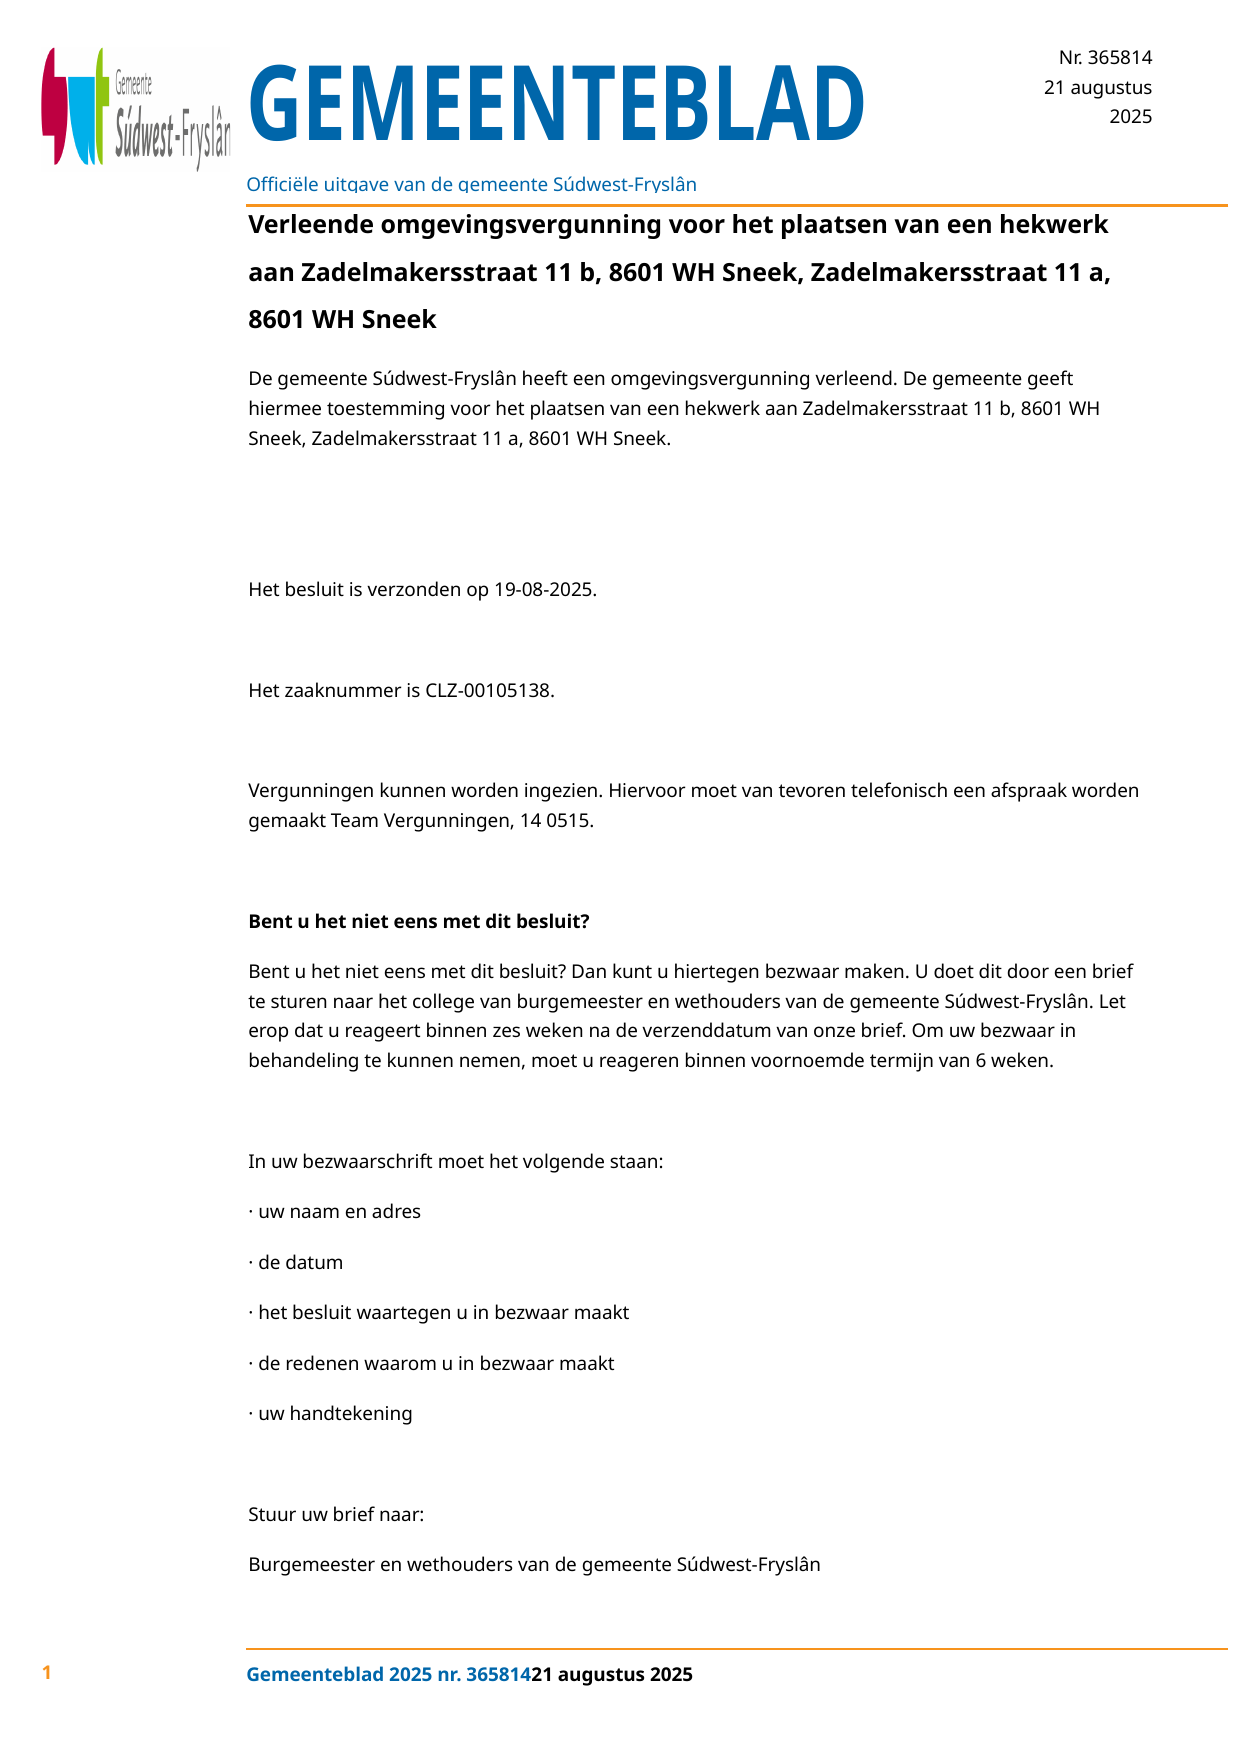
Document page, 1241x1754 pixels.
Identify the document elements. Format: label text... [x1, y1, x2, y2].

text · de datum [248, 1249, 1152, 1274]
text · het besluit waartegen u in bezwaar maakt [248, 1299, 1152, 1325]
text Stuur uw brief naar: [248, 1501, 1152, 1527]
text Het besluit is verzonden op 19-08-2025. [248, 576, 1152, 602]
text Vergunningen kunnen worden ingezien. Hiervoor moet van tevoren telefonisch een afspraak worden gemaakt Team Vergunningen, 14 0515. [248, 778, 1152, 833]
text · de redenen waarom u in bezwaar maakt [248, 1350, 1152, 1375]
text Bent u het niet eens met dit besluit? [248, 908, 1152, 934]
text · uw naam en adres [248, 1198, 1152, 1224]
text Verleende omgevingsvergunning voor het plaatsen van een hekwerk aan Zadelmakersstraat 11 b, 8601 WH Sneek, Zadelmakersstraat 11 a, 8601 WH Sneek [248, 207, 1152, 336]
text Het zaaknummer is CLZ-00105138. [248, 677, 1152, 702]
text · uw handtekening [248, 1400, 1152, 1426]
text De gemeente Súdwest-Fryslân heeft een omgevingsvergunning verleend. De gemeente geeft hiermee toestemming voor het plaatsen van een hekwerk aan Zadelmakersstraat 11 b, 8601 WH Sneek, Zadelmakersstraat 11 a, 8601 WH Sneek. [248, 366, 1152, 450]
picture [41, 47, 231, 172]
text Bent u het niet eens met dit besluit? Dan kunt u hiertegen bezwaar maken. U doet dit door een brief te sturen naar het college van burgemeester en wethouders van de gemeente Súdwest-Fryslân. Let erop dat u reageert binnen zes weken na de verzenddatum van onze brief. Om uw bezwaar in behandeling te kunnen nemen, moet u reageren binnen voornoemde termijn van 6 weken. [248, 958, 1152, 1073]
text Burgemeester en wethouders van de gemeente Súdwest-Fryslân [248, 1551, 1152, 1577]
text In uw bezwaarschrift moet het volgende staan: [248, 1148, 1152, 1174]
